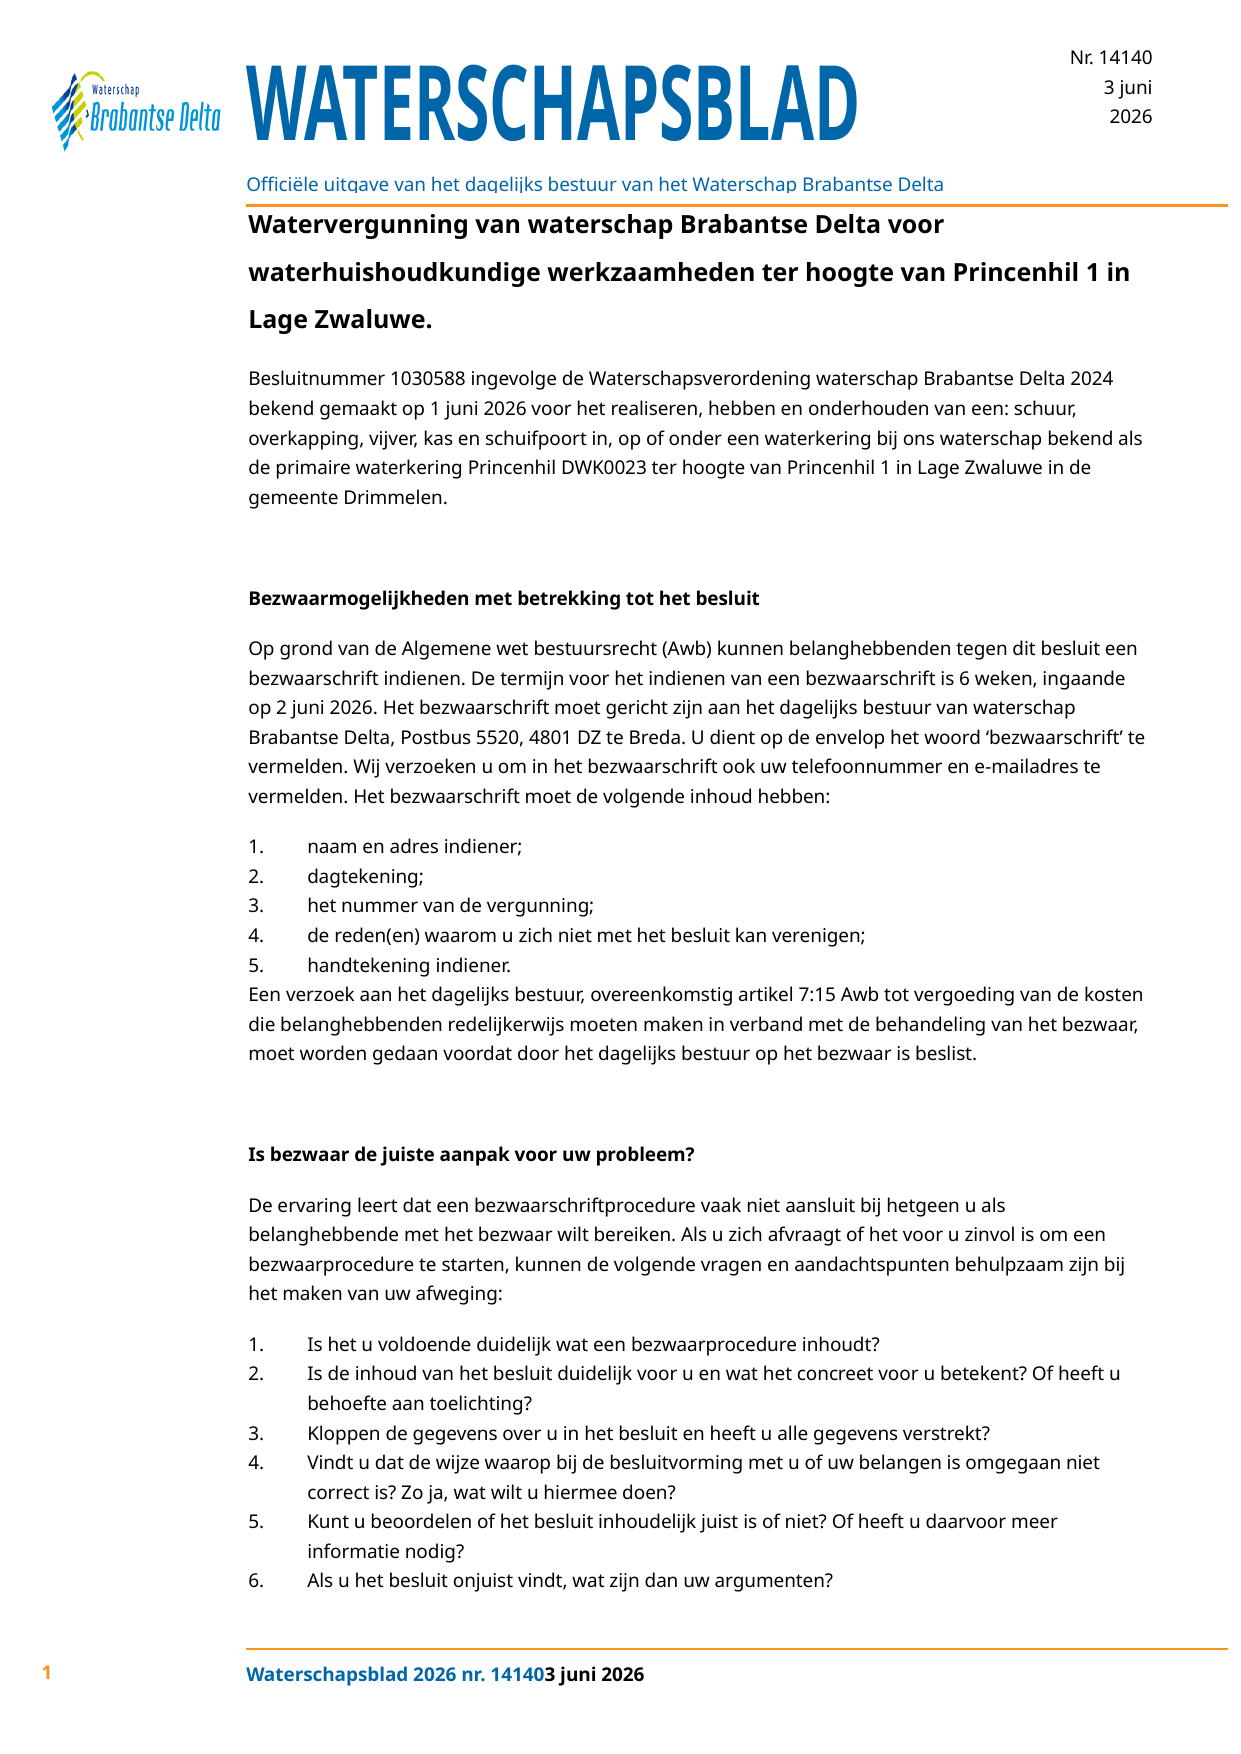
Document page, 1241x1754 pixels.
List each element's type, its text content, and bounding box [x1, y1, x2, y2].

list naam en adres indiener; [248, 833, 1152, 859]
text Is bezwaar de juiste aanpak voor uw probleem? [248, 1141, 1152, 1167]
text Op grond van de Algemene wet bestuursrecht (Awb) kunnen belanghebbenden tegen dit besluit een bezwaarschrift indienen. De termijn voor het indienen van een bezwaarschrift is 6 weken, ingaande op 2 juni 2026. Het bezwaarschrift moet gericht zijn aan het dagelijks bestuur van waterschap Brabantse Delta, Postbus 5520, 4801 DZ te Breda. U dient op de envelop het woord ‘bezwaarschrift’ te vermelden. Wij verzoeken u om in het bezwaarschrift ook uw telefoonnummer en e‑mailadres te vermelden. Het bezwaarschrift moet de volgende inhoud hebben: [248, 635, 1152, 809]
list handtekening indiener. [248, 952, 1152, 977]
list Als u het besluit onjuist vindt, wat zijn dan uw argumenten? [248, 1568, 1152, 1593]
list Kloppen de gegevens over u in het besluit en heeft u alle gegevens verstrekt? [248, 1420, 1152, 1445]
text Bezwaarmogelijkheden met betrekking tot het besluit [248, 585, 1152, 610]
list Vindt u dat de wijze waarop bij de besluitvorming met u of uw belangen is omgegaan niet correct is? Zo ja, wat wilt u hiermee doen? [248, 1449, 1152, 1504]
list dagtekening; [248, 863, 1152, 889]
list Kunt u beoordelen of het besluit inhoudelijk juist is of niet? Of heeft u daarvoor meer informatie nodig? [248, 1508, 1152, 1564]
picture [41, 47, 231, 172]
list de reden(en) waarom u zich niet met het besluit kan verenigen; [248, 922, 1152, 948]
text Besluitnummer 1030588 ingevolge de Waterschapsverordening waterschap Brabantse Delta 2024 bekend gemaakt op 1 juni 2026 voor het realiseren, hebben en onderhouden van een: schuur, overkapping, vijver, kas en schuifpoort in, op of onder een waterkering bij ons waterschap bekend als de primaire waterkering Princenhil DWK0023 ter hoogte van Princenhil 1 in Lage Zwaluwe in de gemeente Drimmelen. [248, 366, 1152, 509]
list Is het u voldoende duidelijk wat een bezwaarprocedure inhoudt? [248, 1331, 1152, 1357]
list het nummer van de vergunning; [248, 893, 1152, 918]
text Een verzoek aan het dagelijks bestuur, overeenkomstig artikel 7:15 Awb tot vergoeding van de kosten die belanghebbenden redelijkerwijs moeten maken in verband met de behandeling van het bezwaar, moet worden gedaan voordat door het dagelijks bestuur op het bezwaar is beslist. [248, 981, 1152, 1066]
list Is de inhoud van het besluit duidelijk voor u en wat het concreet voor u betekent? Of heeft u behoefte aan toelichting? [248, 1361, 1152, 1416]
text Watervergunning van waterschap Brabantse Delta voor waterhuishoudkundige werkzaamheden ter hoogte van Princenhil 1 in Lage Zwaluwe. [248, 207, 1152, 336]
text De ervaring leert dat een bezwaarschriftprocedure vaak niet aansluit bij hetgeen u als belanghebbende met het bezwaar wilt bereiken. Als u zich afvraagt of het voor u zinvol is om een bezwaarprocedure te starten, kunnen de volgende vragen en aandachtspunten behulpzaam zijn bij het maken van uw afweging: [248, 1192, 1152, 1306]
